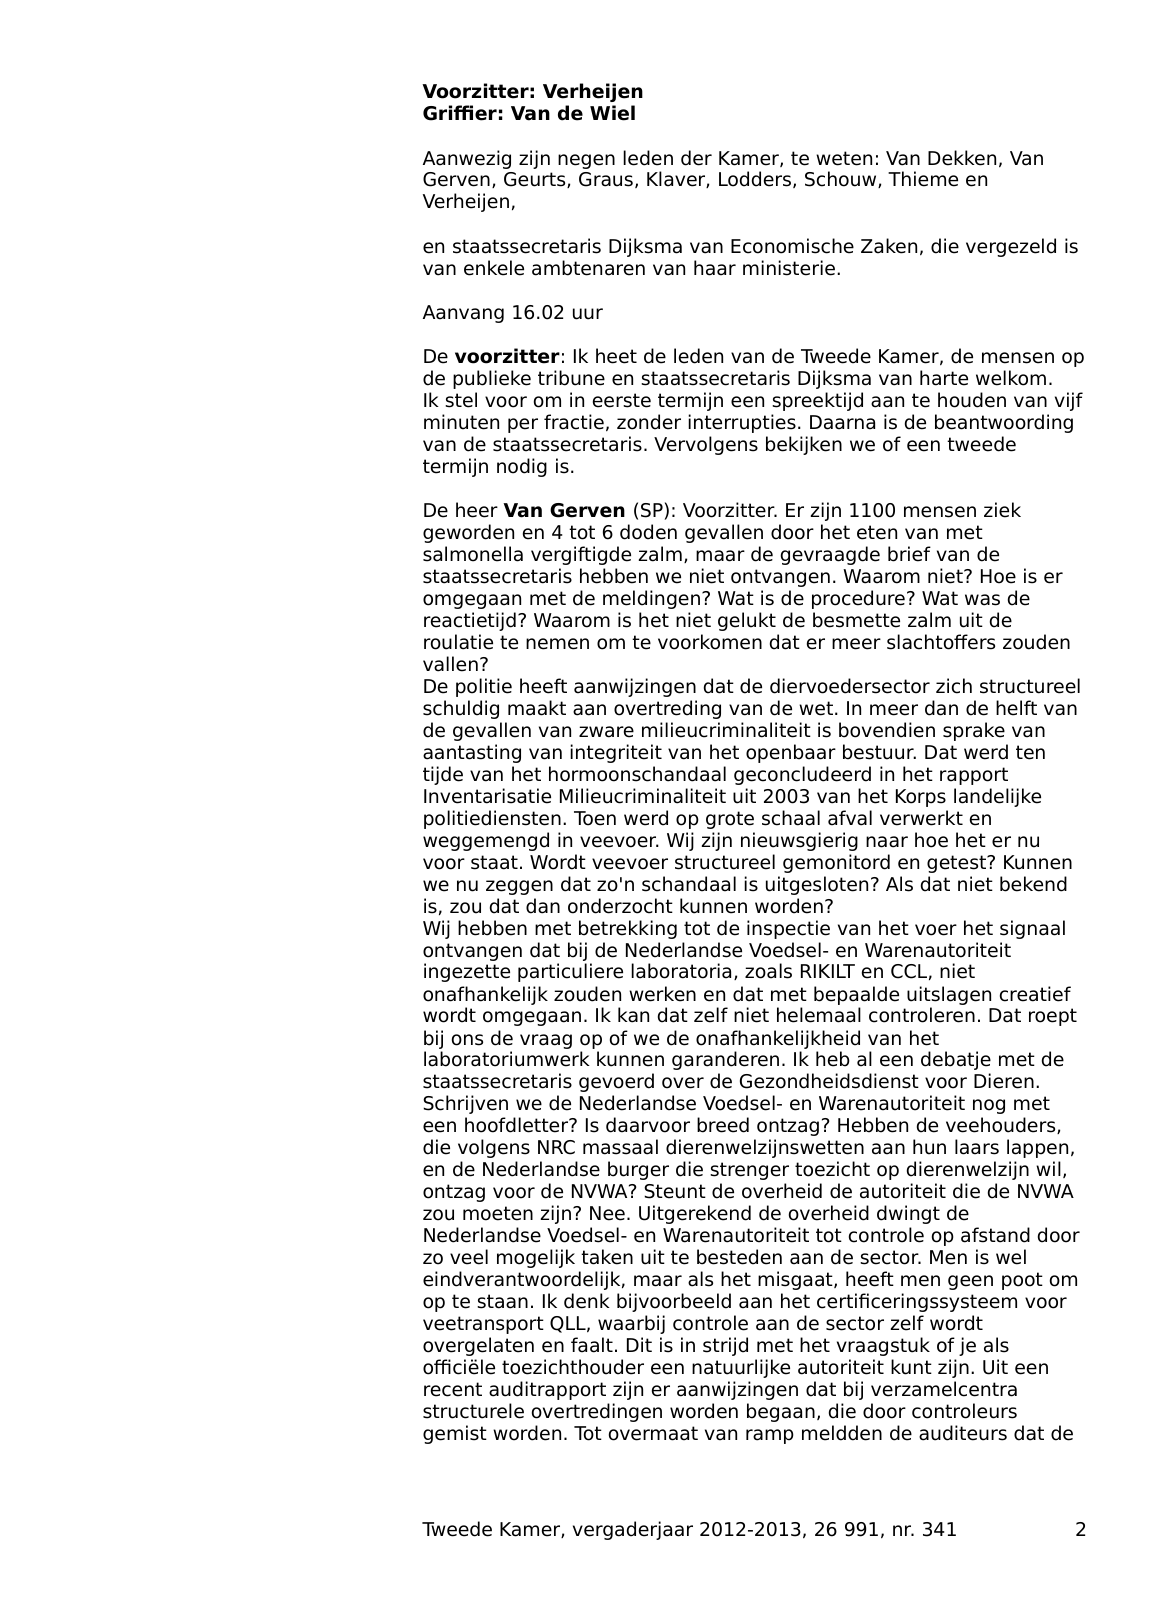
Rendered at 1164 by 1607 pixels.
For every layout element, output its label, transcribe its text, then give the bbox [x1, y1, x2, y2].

text Aanvang 16.02 uur [422, 302, 1087, 324]
text Ik stel voor om in eerste termijn een spreektijd aan te houden van vijf minuten per fractie, zonder interrupties. Daarna is de beantwoording van de staatssecretaris. Vervolgens bekijken we of een tweede termijn nodig is. [422, 390, 1087, 478]
text Aanwezig zijn negen leden der Kamer, te weten: Van Dekken, Van Gerven, Geurts, Graus, Klaver, Lodders, Schouw, Thieme en Verheijen, [422, 147, 1087, 213]
text Griffier: Van de Wiel [422, 103, 1087, 125]
text De voorzitter: Ik heet de leden van de Tweede Kamer, de mensen op de publieke tribune en staatssecretaris Dijksma van harte welkom. [422, 346, 1087, 390]
text Schrijven we de Nederlandse Voedsel- en Warenautoriteit nog met een hoofdletter? Is daarvoor breed ontzag? Hebben de veehouders, die volgens NRC massaal dierenwelzijnswetten aan hun laars lappen, en de Nederlandse burger die strenger toezicht op dierenwelzijn wil, ontzag voor de NVWA? Steunt de overheid de autoriteit die de NVWA zou moeten zijn? Nee. Uitgerekend de overheid dwingt de Nederlandse Voedsel- en Warenautoriteit tot controle op afstand door zo veel mogelijk taken uit te besteden aan de sector. Men is wel eindverantwoordelijk, maar als het misgaat, heeft men geen poot om op te staan. Ik denk bijvoorbeeld aan het certificeringssysteem voor veetransport QLL, waarbij controle aan de sector zelf wordt overgelaten en faalt. Dit is in strijd met het vraagstuk of je als officiële toezichthouder een natuurlijke autoriteit kunt zijn. Uit een recent auditrapport zijn er aanwijzingen dat bij verzamelcentra structurele overtredingen worden begaan, die door controleurs gemist worden. Tot overmaat van ramp meldden de auditeurs dat de [422, 1093, 1087, 1445]
text De heer Van Gerven (SP): Voorzitter. Er zijn 1100 mensen ziek geworden en 4 tot 6 doden gevallen door het eten van met salmonella vergiftigde zalm, maar de gevraagde brief van de staatssecretaris hebben we niet ontvangen. Waarom niet? Hoe is er omgegaan met de meldingen? Wat is de procedure? Wat was de reactietijd? Waarom is het niet gelukt de besmette zalm uit de roulatie te nemen om te voorkomen dat er meer slachtoffers zouden vallen? [422, 500, 1087, 676]
text Voorzitter: Verheijen [422, 81, 1087, 103]
text Wij hebben met betrekking tot de inspectie van het voer het signaal ontvangen dat bij de Nederlandse Voedsel- en Warenautoriteit ingezette particuliere laboratoria, zoals RIKILT en CCL, niet onafhankelijk zouden werken en dat met bepaalde uitslagen creatief wordt omgegaan. Ik kan dat zelf niet helemaal controleren. Dat roept bij ons de vraag op of we de onafhankelijkheid van het laboratoriumwerk kunnen garanderen. Ik heb al een debatje met de staatssecretaris gevoerd over de Gezondheidsdienst voor Dieren. [422, 917, 1087, 1093]
text De politie heeft aanwijzingen dat de diervoedersector zich structureel schuldig maakt aan overtreding van de wet. In meer dan de helft van de gevallen van zware milieucriminaliteit is bovendien sprake van aantasting van integriteit van het openbaar bestuur. Dat werd ten tijde van het hormoonschandaal geconcludeerd in het rapport Inventarisatie Milieucriminaliteit uit 2003 van het Korps landelijke politiediensten. Toen werd op grote schaal afval verwerkt en weggemengd in veevoer. Wij zijn nieuwsgierig naar hoe het er nu voor staat. Wordt veevoer structureel gemonitord en getest? Kunnen we nu zeggen dat zo'n schandaal is uitgesloten? Als dat niet bekend is, zou dat dan onderzocht kunnen worden? [422, 676, 1087, 917]
text en staatssecretaris Dijksma van Economische Zaken, die vergezeld is van enkele ambtenaren van haar ministerie. [422, 236, 1087, 279]
